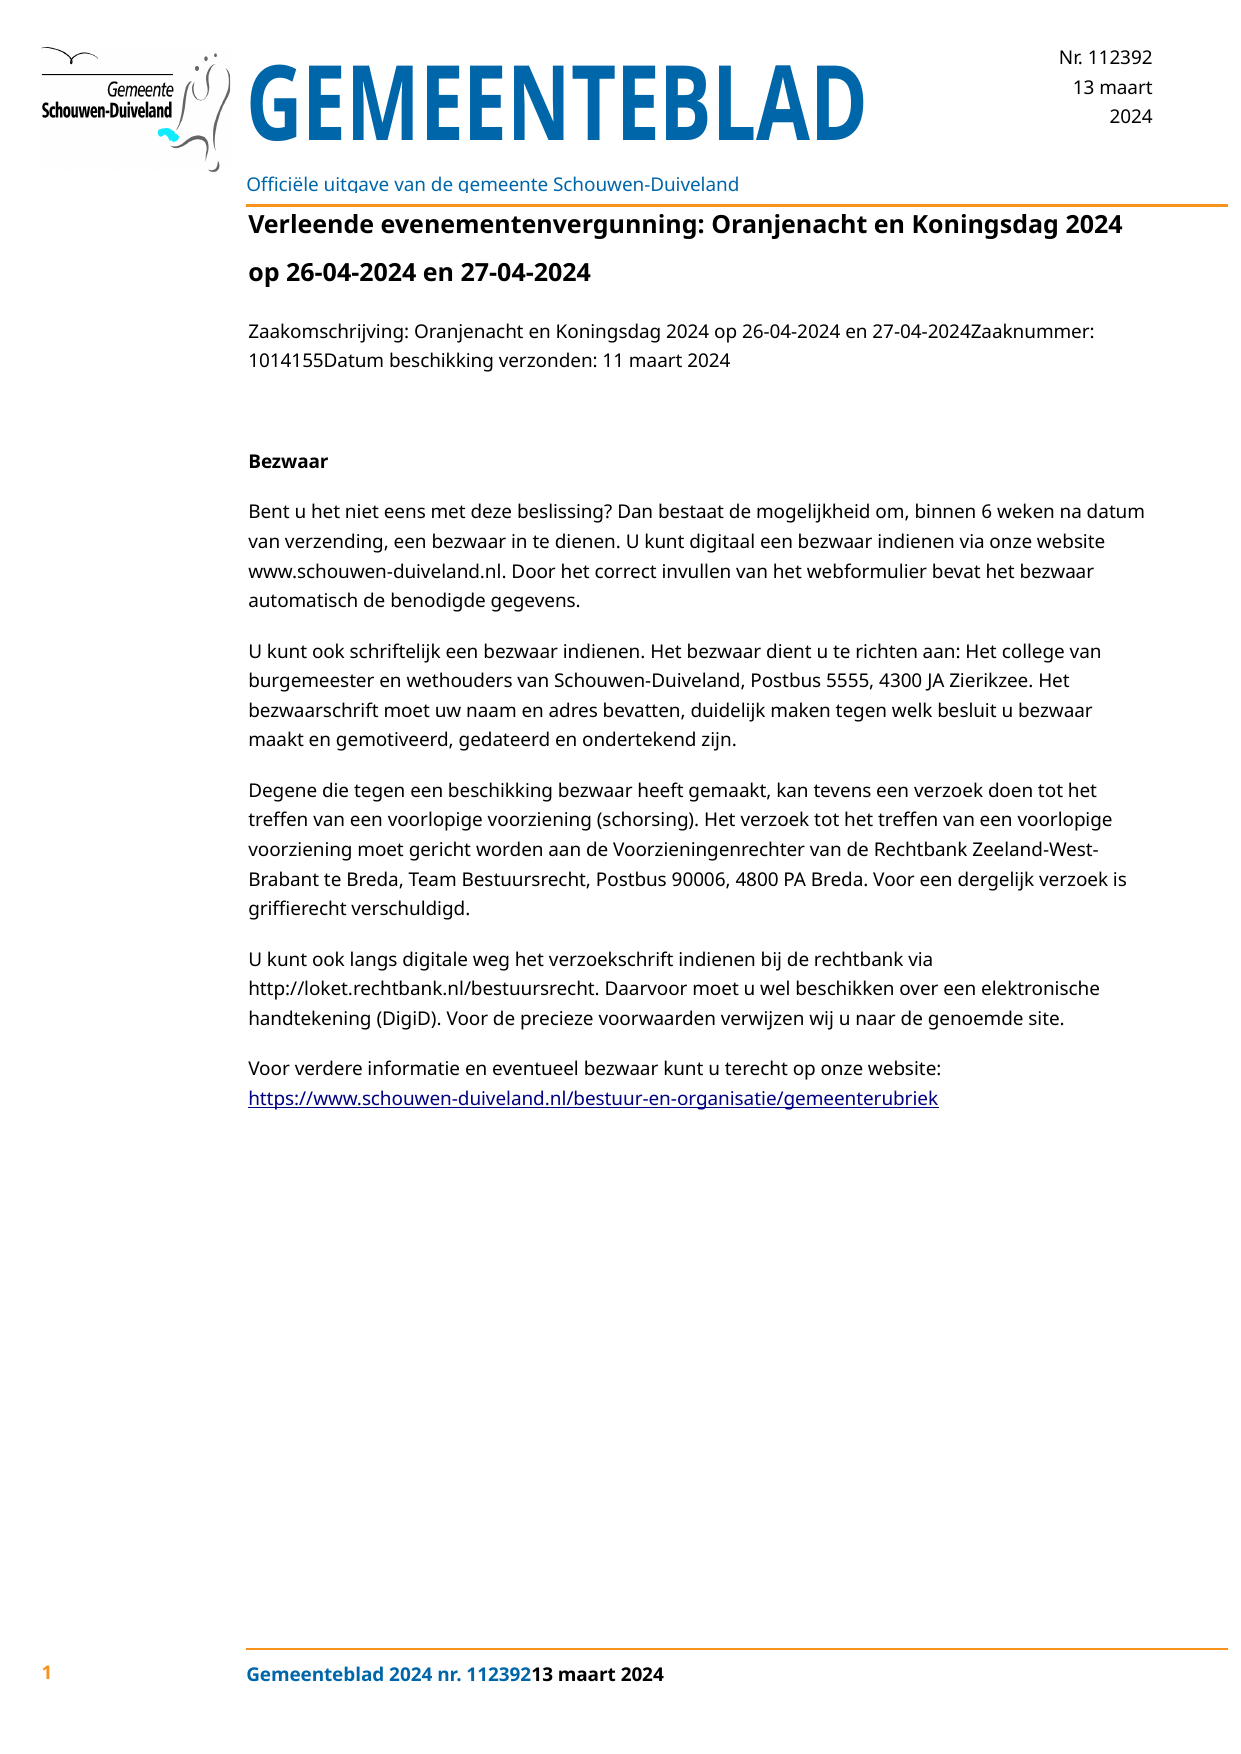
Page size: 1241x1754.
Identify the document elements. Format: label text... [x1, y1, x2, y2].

text Voor verdere informatie en eventueel bezwaar kunt u terecht op onze website: https://www.schouwen-duiveland.nl/bestuur-en-organisatie/gemeenterubriek [248, 1055, 1152, 1111]
text Degene die tegen een beschikking bezwaar heeft gemaakt, kan tevens een verzoek doen tot het treffen van een voorlopige voorziening (schorsing). Het verzoek tot het treffen van een voorlopige voorziening moet gericht worden aan de Voorzieningenrechter van de Rechtbank Zeeland-West-Brabant te Breda, Team Bestuursrecht, Postbus 90006, 4800 PA Breda. Voor een dergelijk verzoek is griffierecht verschuldigd. [248, 777, 1152, 921]
text Bezwaar [248, 448, 1152, 474]
text U kunt ook langs digitale weg het verzoekschrift indienen bij de rechtbank via http://loket.rechtbank.nl/bestuursrecht. Daarvoor moet u wel beschikken over een elektronische handtekening (DigiD). Voor de precieze voorwaarden verwijzen wij u naar de genoemde site. [248, 946, 1152, 1031]
picture [41, 47, 231, 172]
text Bent u het niet eens met deze beslissing? Dan bestaat de mogelijkheid om, binnen 6 weken na datum van verzending, een bezwaar in te dienen. U kunt digitaal een bezwaar indienen via onze website www.schouwen-duiveland.nl. Door het correct invullen van het webformulier bevat het bezwaar automatisch de benodigde gegevens. [248, 499, 1152, 613]
text Zaakomschrijving: Oranjenacht en Koningsdag 2024 op 26-04-2024 en 27-04-2024Zaaknummer: 1014155Datum beschikking verzonden: 11 maart 2024 [248, 318, 1152, 373]
text U kunt ook schriftelijk een bezwaar indienen. Het bezwaar dient u te richten aan: Het college van burgemeester en wethouders van Schouwen-Duiveland, Postbus 5555, 4300 JA Zierikzee. Het bezwaarschrift moet uw naam en adres bevatten, duidelijk maken tegen welk besluit u bezwaar maakt en gemotiveerd, gedateerd en ondertekend zijn. [248, 638, 1152, 752]
text Verleende evenementenvergunning: Oranjenacht en Koningsdag 2024 op 26-04-2024 en 27-04-2024 [248, 207, 1152, 288]
